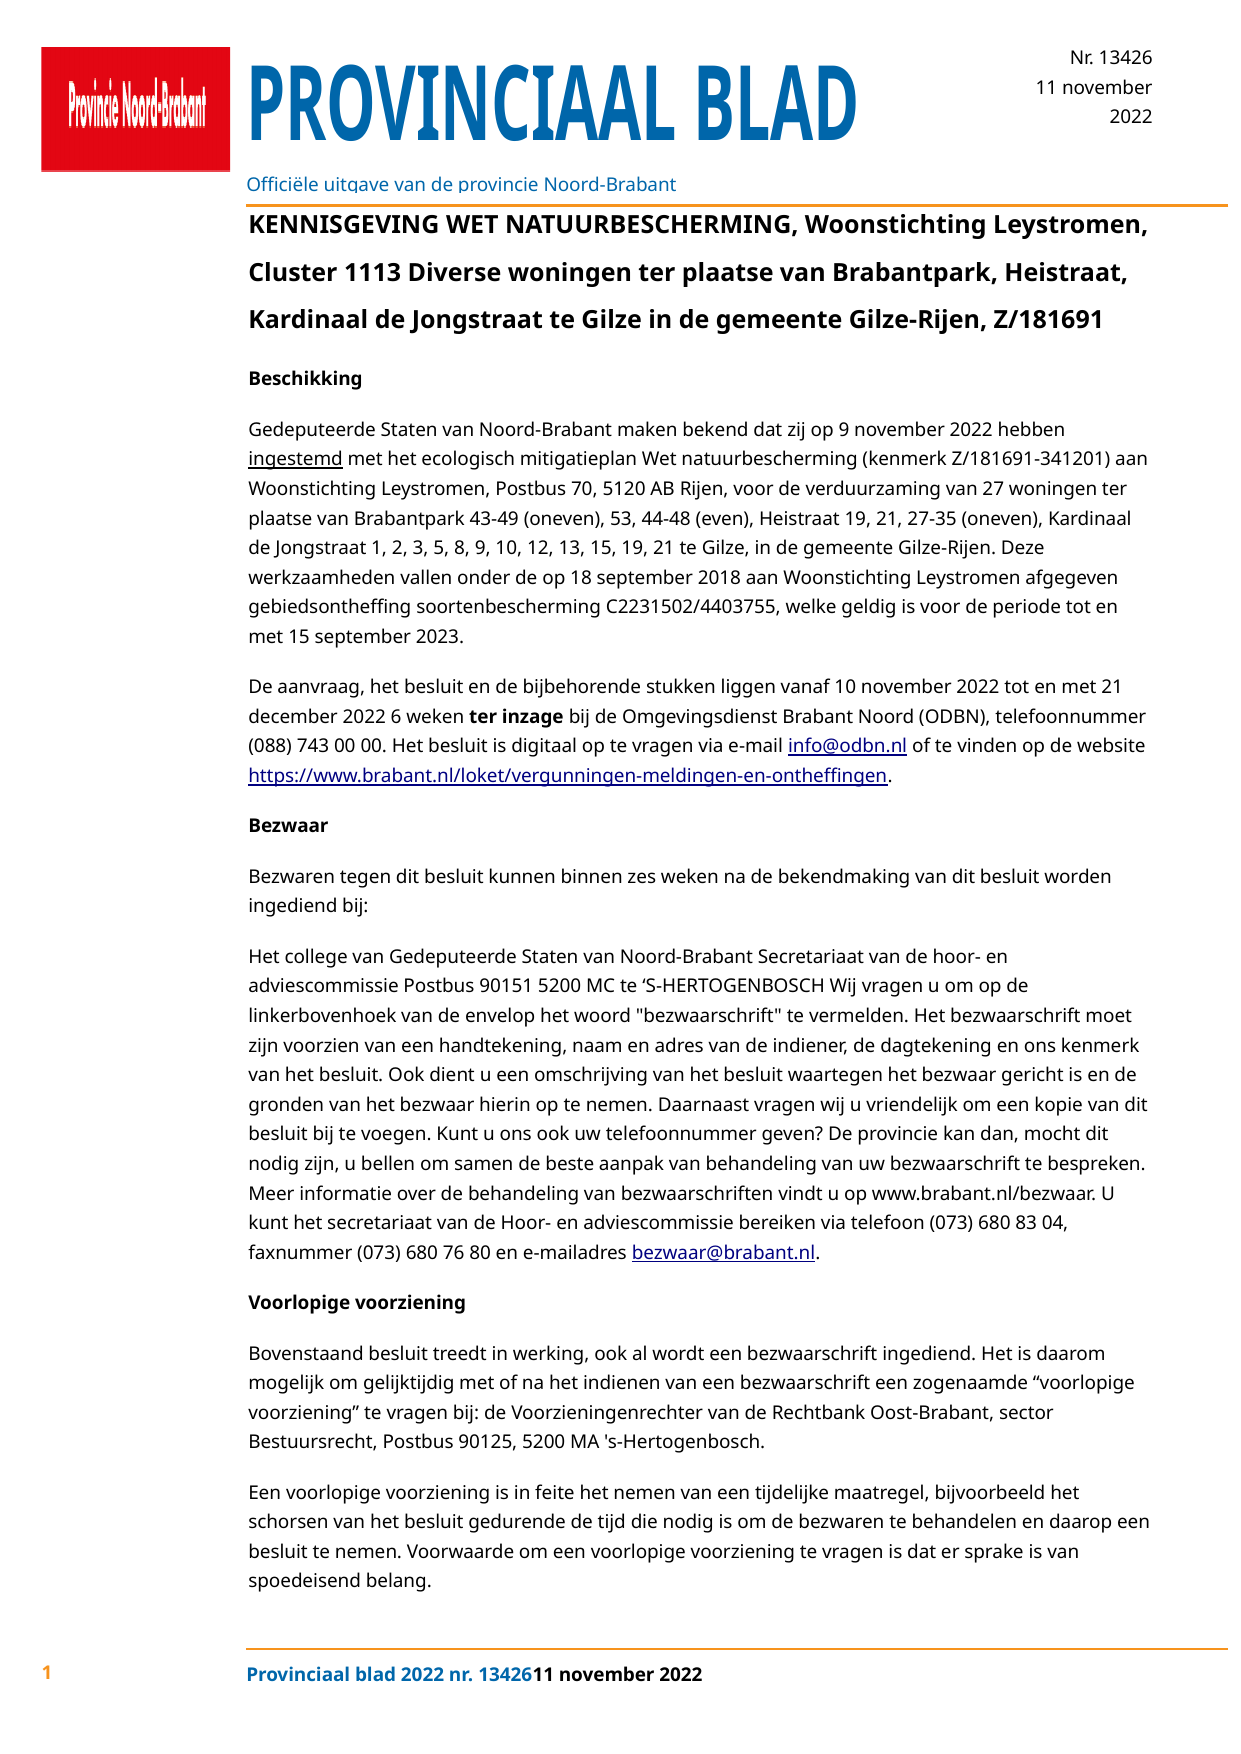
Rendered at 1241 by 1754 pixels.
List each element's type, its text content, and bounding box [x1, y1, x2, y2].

picture [41, 47, 231, 172]
text Gedeputeerde Staten van Noord-Brabant maken bekend dat zij op 9 november 2022 hebben ingestemd met het ecologisch mitigatieplan Wet natuurbescherming (kenmerk Z/181691-341201) aan Woonstichting Leystromen, Postbus 70, 5120 AB Rijen, voor de verduurzaming van 27 woningen ter plaatse van Brabantpark 43-49 (oneven), 53, 44-48 (even), Heistraat 19, 21, 27-35 (oneven), Kardinaal de Jongstraat 1, 2, 3, 5, 8, 9, 10, 12, 13, 15, 19, 21 te Gilze, in de gemeente Gilze-Rijen. Deze werkzaamheden vallen onder de op 18 september 2018 aan Woonstichting Leystromen afgegeven gebiedsontheffing soortenbescherming C2231502/4403755, welke geldig is voor de periode tot en met 15 september 2023. [248, 416, 1152, 649]
text Het college van Gedeputeerde Staten van Noord-Brabant Secretariaat van de hoor- en adviescommissie Postbus 90151 5200 MC te ‘S‑HERTOGENBOSCH Wij vragen u om op de linkerbovenhoek van de envelop het woord "bezwaarschrift" te vermelden. Het bezwaarschrift moet zijn voorzien van een handtekening, naam en adres van de indiener, de dagtekening en ons kenmerk van het besluit. Ook dient u een omschrijving van het besluit waartegen het bezwaar gericht is en de gronden van het bezwaar hierin op te nemen. Daarnaast vragen wij u vriendelijk om een kopie van dit besluit bij te voegen. Kunt u ons ook uw telefoonnummer geven? De provincie kan dan, mocht dit nodig zijn, u bellen om samen de beste aanpak van behandeling van uw bezwaarschrift te bespreken. Meer informatie over de behandeling van bezwaarschriften vindt u op www.brabant.nl/bezwaar. U kunt het secretariaat van de Hoor- en adviescommissie bereiken via telefoon (073) 680 83 04, faxnummer (073) 680 76 80 en e-mailadres bezwaar@brabant.nl. [248, 943, 1152, 1264]
text Bovenstaand besluit treedt in werking, ook al wordt een bezwaarschrift ingediend. Het is daarom mogelijk om gelijktijdig met of na het indienen van een bezwaarschrift een zogenaamde “voorlopige voorziening” te vragen bij: de Voorzieningenrechter van de Rechtbank Oost-Brabant, sector Bestuursrecht, Postbus 90125, 5200 MA 's-Hertogenbosch. [248, 1340, 1152, 1454]
text Bezwaar [248, 813, 1152, 838]
text Een voorlopige voorziening is in feite het nemen van een tijdelijke maatregel, bijvoorbeeld het schorsen van het besluit gedurende de tijd die nodig is om de bezwaren te behandelen en daarop een besluit te nemen. Voorwaarde om een voorlopige voorziening te vragen is dat er sprake is van spoedeisend belang. [248, 1479, 1152, 1593]
text De aanvraag, het besluit en de bijbehorende stukken liggen vanaf 10 november 2022 tot en met 21 december 2022 6 weken ter inzage bij de Omgevingsdienst Brabant Noord (ODBN), telefoonnummer (088) 743 00 00. Het besluit is digitaal op te vragen via e-mail info@odbn.nl of te vinden op de website https://www.brabant.nl/loket/vergunningen-meldingen-en-ontheffingen. [248, 673, 1152, 788]
text Voorlopige voorziening [248, 1289, 1152, 1315]
text Bezwaren tegen dit besluit kunnen binnen zes weken na de bekendmaking van dit besluit worden ingediend bij: [248, 863, 1152, 918]
text Beschikking [248, 366, 1152, 391]
text KENNISGEVING WET NATUURBESCHERMING, Woonstichting Leystromen, Cluster 1113 Diverse woningen ter plaatse van Brabantpark, Heistraat, Kardinaal de Jongstraat te Gilze in de gemeente Gilze-Rijen, Z/181691 [248, 207, 1152, 336]
